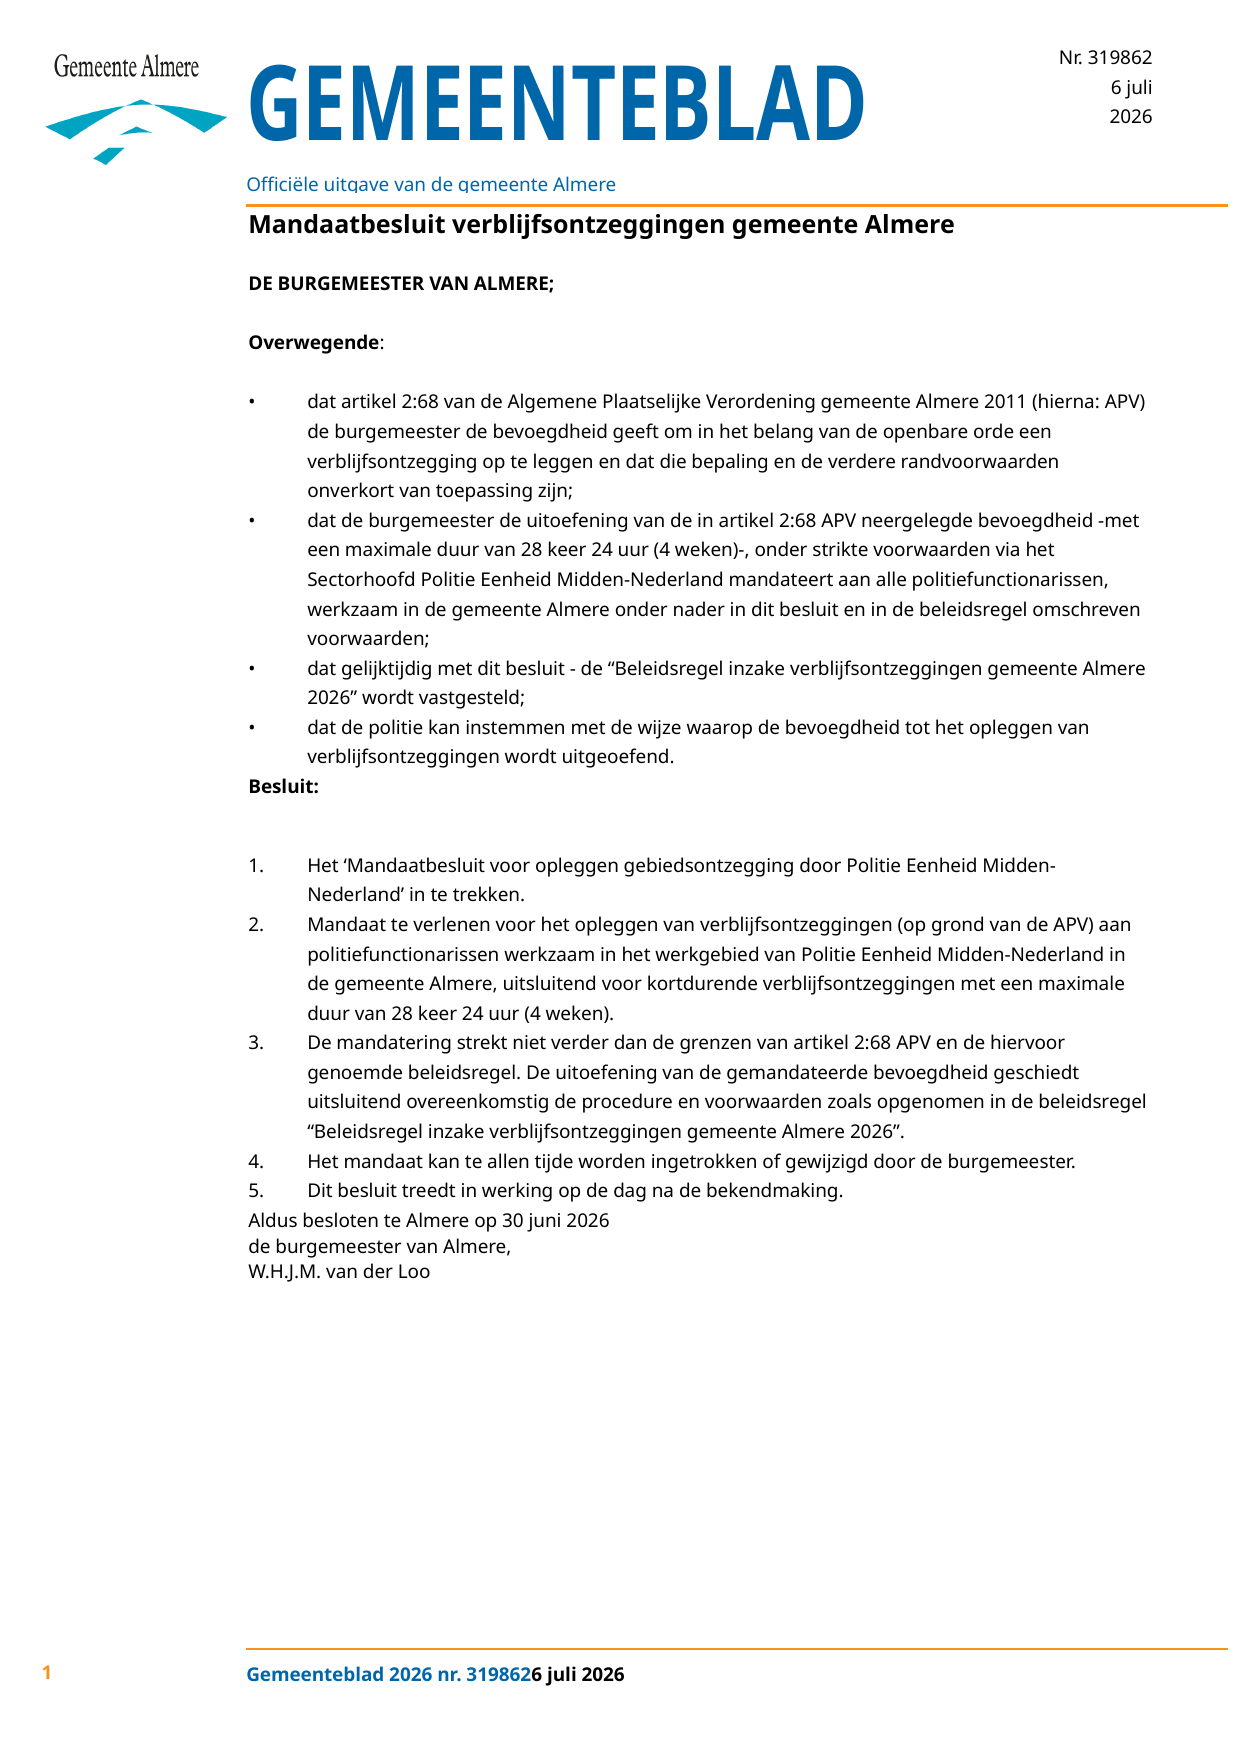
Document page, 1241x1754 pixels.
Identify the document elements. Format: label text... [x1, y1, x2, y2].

list Het ‘Mandaatbesluit voor opleggen gebiedsontzegging door Politie Eenheid Midden- Nederland’ in te trekken. [248, 852, 1152, 907]
list dat de politie kan instemmen met de wijze waarop de bevoegdheid tot het opleggen van verblijfsontzeggingen wordt uitgeoefend. [248, 714, 1152, 769]
list De mandatering strekt niet verder dan de grenzen van artikel 2:68 APV en de hiervoor genoemde beleidsregel. De uitoefening van de gemandateerde bevoegdheid geschiedt uitsluitend overeenkomstig de procedure en voorwaarden zoals opgenomen in de beleidsregel “Beleidsregel inzake verblijfsontzeggingen gemeente Almere 2026”. [248, 1029, 1152, 1144]
list Het mandaat kan te allen tijde worden ingetrokken of gewijzigd door de burgemeester. [248, 1148, 1152, 1174]
list dat artikel 2:68 van de Algemene Plaatselijke Verordening gemeente Almere 2011 (hierna: APV) de burgemeester de bevoegdheid geeft om in het belang van de openbare orde een verblijfsontzegging op te leggen en dat die bepaling en de verdere randvoorwaarden onverkort van toepassing zijn; [248, 389, 1152, 503]
text DE BURGEMEESTER VAN ALMERE; [248, 270, 1152, 296]
list dat de burgemeester de uitoefening van de in artikel 2:68 APV neergelegde bevoegdheid -met een maximale duur van 28 keer 24 uur (4 weken)-, onder strikte voorwaarden via het Sectorhoofd Politie Eenheid Midden-Nederland mandateert aan alle politiefunctionarissen, werkzaam in de gemeente Almere onder nader in dit besluit en in de beleidsregel omschreven voorwaarden; [248, 507, 1152, 651]
list Mandaat te verlenen voor het opleggen van verblijfsontzeggingen (op grond van de APV) aan politiefunctionarissen werkzaam in het werkgebied van Politie Eenheid Midden-Nederland in de gemeente Almere, uitsluitend voor kortdurende verblijfsontzeggingen met een maximale duur van 28 keer 24 uur (4 weken). [248, 911, 1152, 1026]
list dat gelijktijdig met dit besluit - de “Beleidsregel inzake verblijfsontzeggingen gemeente Almere 2026” wordt vastgesteld; [248, 655, 1152, 710]
text Besluit: [248, 773, 1152, 799]
text W.H.J.M. van der Loo [248, 1258, 1152, 1284]
list Dit besluit treedt in werking op de dag na de bekendmaking. [248, 1177, 1152, 1203]
text Mandaatbesluit verblijfsontzeggingen gemeente Almere [248, 207, 1152, 241]
text Overwegende: [248, 329, 1152, 355]
text Aldus besloten te Almere op 30 juni 2026 [248, 1207, 1152, 1233]
picture [41, 47, 231, 172]
text de burgemeester van Almere, [248, 1233, 1152, 1258]
